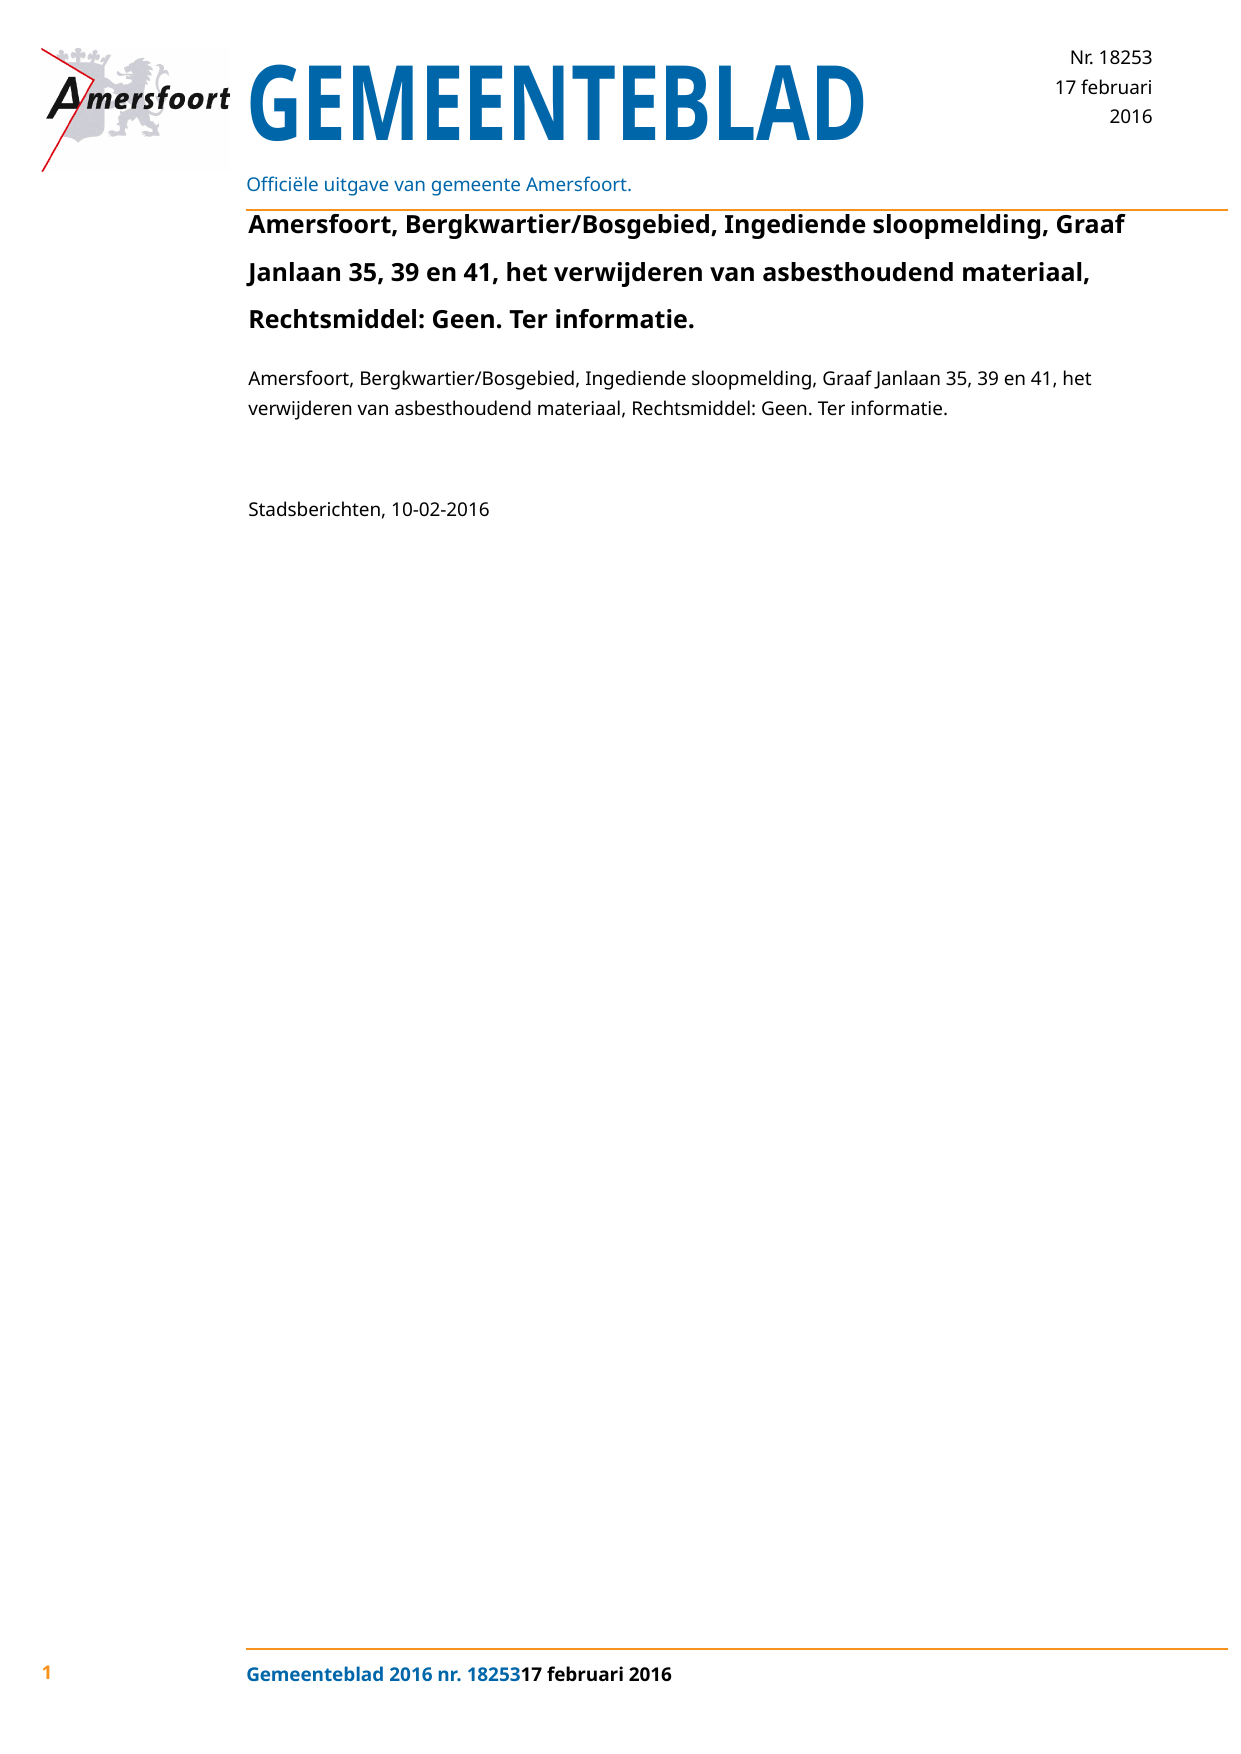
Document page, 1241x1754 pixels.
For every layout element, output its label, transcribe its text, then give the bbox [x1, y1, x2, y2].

text Amersfoort, Bergkwartier/Bosgebied, Ingediende sloopmelding, Graaf Janlaan 35, 39 en 41, het verwijderen van asbesthoudend materiaal, Rechtsmiddel: Geen. Ter informatie. [248, 366, 1152, 421]
picture [41, 47, 231, 172]
text Stadsberichten, 10-02-2016 [248, 496, 1152, 522]
text Amersfoort, Bergkwartier/Bosgebied, Ingediende sloopmelding, Graaf Janlaan 35, 39 en 41, het verwijderen van asbesthoudend materiaal, Rechtsmiddel: Geen. Ter informatie. [248, 211, 1152, 336]
